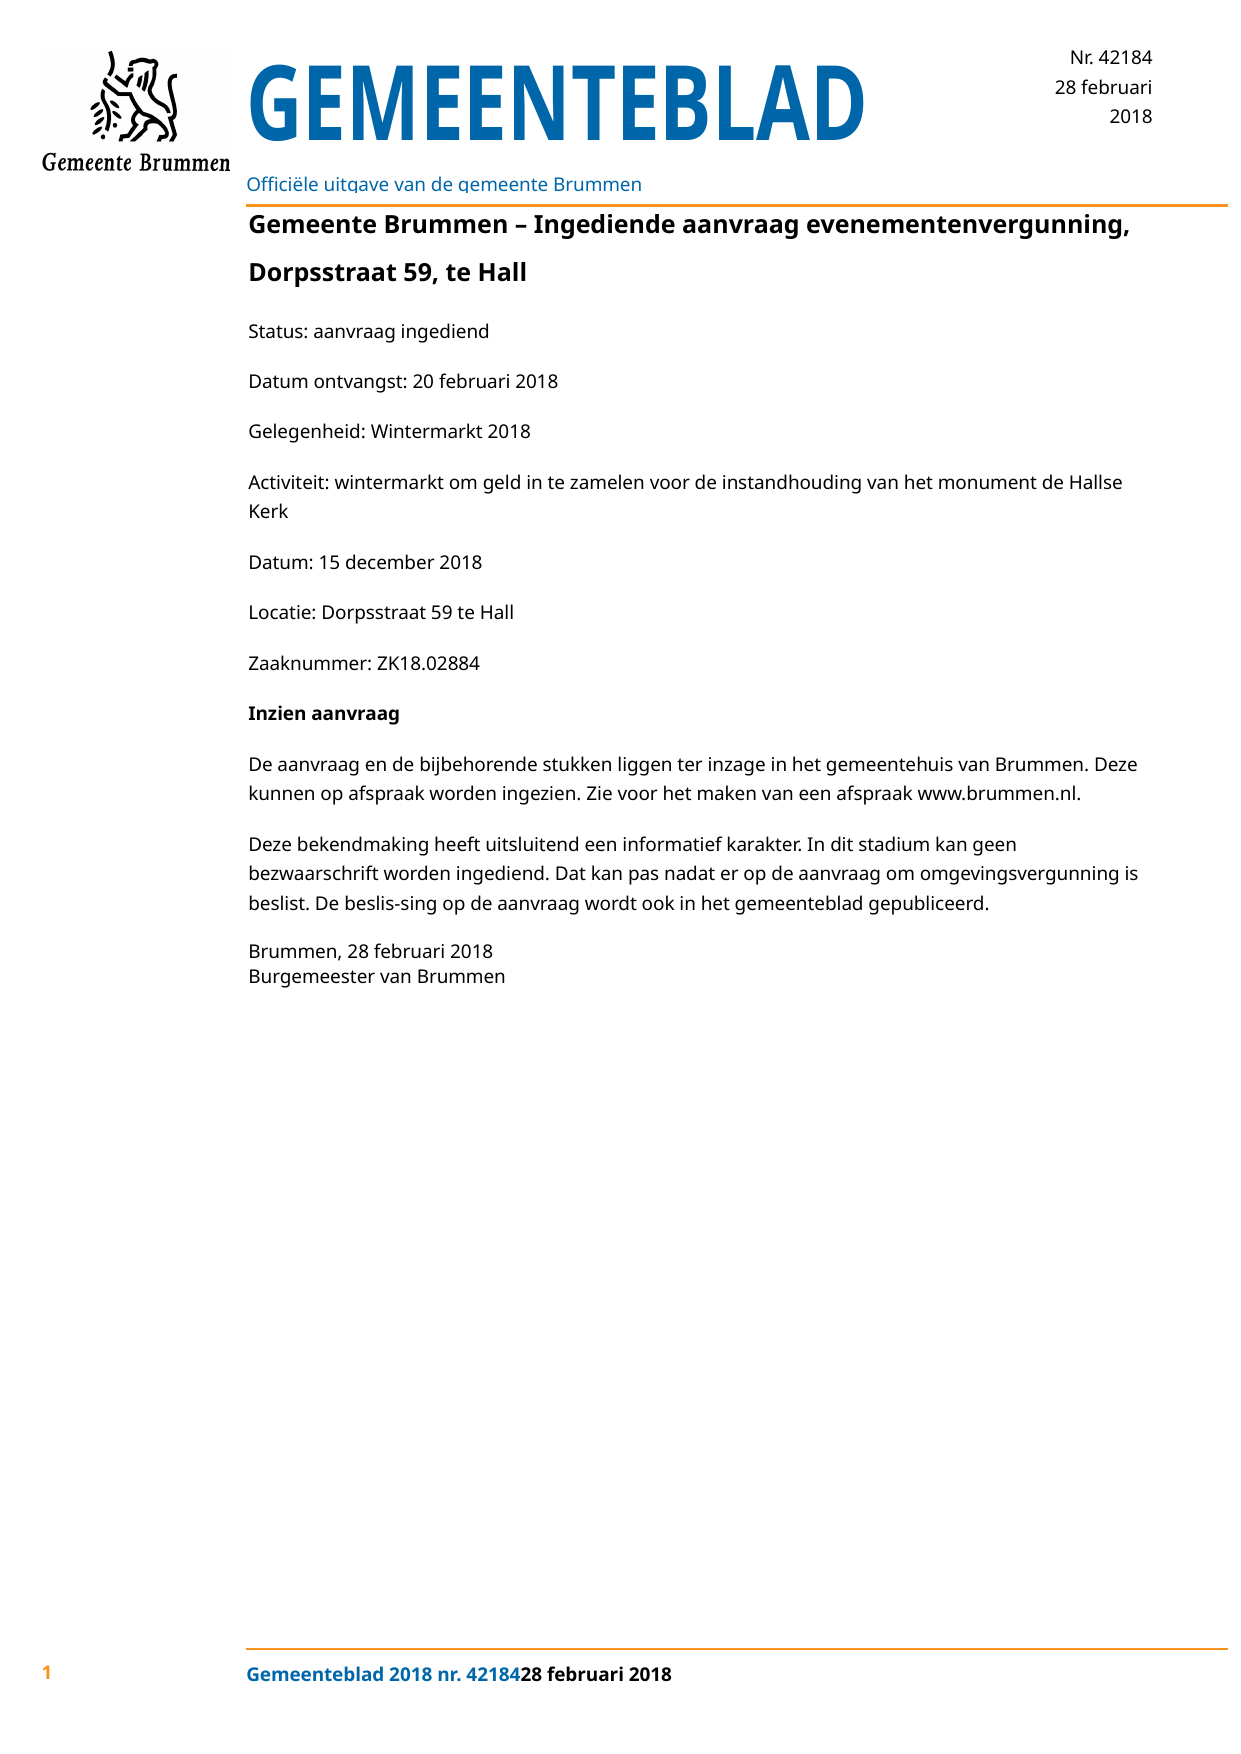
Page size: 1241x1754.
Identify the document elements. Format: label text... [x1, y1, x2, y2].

text Deze bekendmaking heeft uitsluitend een informatief karakter. In dit stadium kan geen bezwaarschrift worden ingediend. Dat kan pas nadat er op de aanvraag om omgevingsvergunning is beslist. De beslis-sing op de aanvraag wordt ook in het gemeenteblad gepubliceerd. [248, 831, 1152, 916]
text Zaaknummer: ZK18.02884 [248, 650, 1152, 676]
picture [41, 47, 231, 172]
text Brummen, 28 februari 2018 [248, 938, 1152, 963]
text Locatie: Dorpsstraat 59 te Hall [248, 599, 1152, 625]
text Burgemeester van Brummen [248, 963, 1152, 989]
text Datum ontvangst: 20 februari 2018 [248, 368, 1152, 394]
text Inzien aanvraag [248, 700, 1152, 726]
text Gemeente Brummen – Ingediende aanvraag evenementenvergunning, Dorpsstraat 59, te Hall [248, 207, 1152, 288]
text De aanvraag en de bijbehorende stukken liggen ter inzage in het gemeentehuis van Brummen. Deze kunnen op afspraak worden ingezien. Zie voor het maken van een afspraak www.brummen.nl. [248, 751, 1152, 806]
text Gelegenheid: Wintermarkt 2018 [248, 419, 1152, 444]
text Activiteit: wintermarkt om geld in te zamelen voor de instandhouding van het monument de Hallse Kerk [248, 469, 1152, 524]
text Status: aanvraag ingediend [248, 318, 1152, 344]
text Datum: 15 december 2018 [248, 549, 1152, 575]
